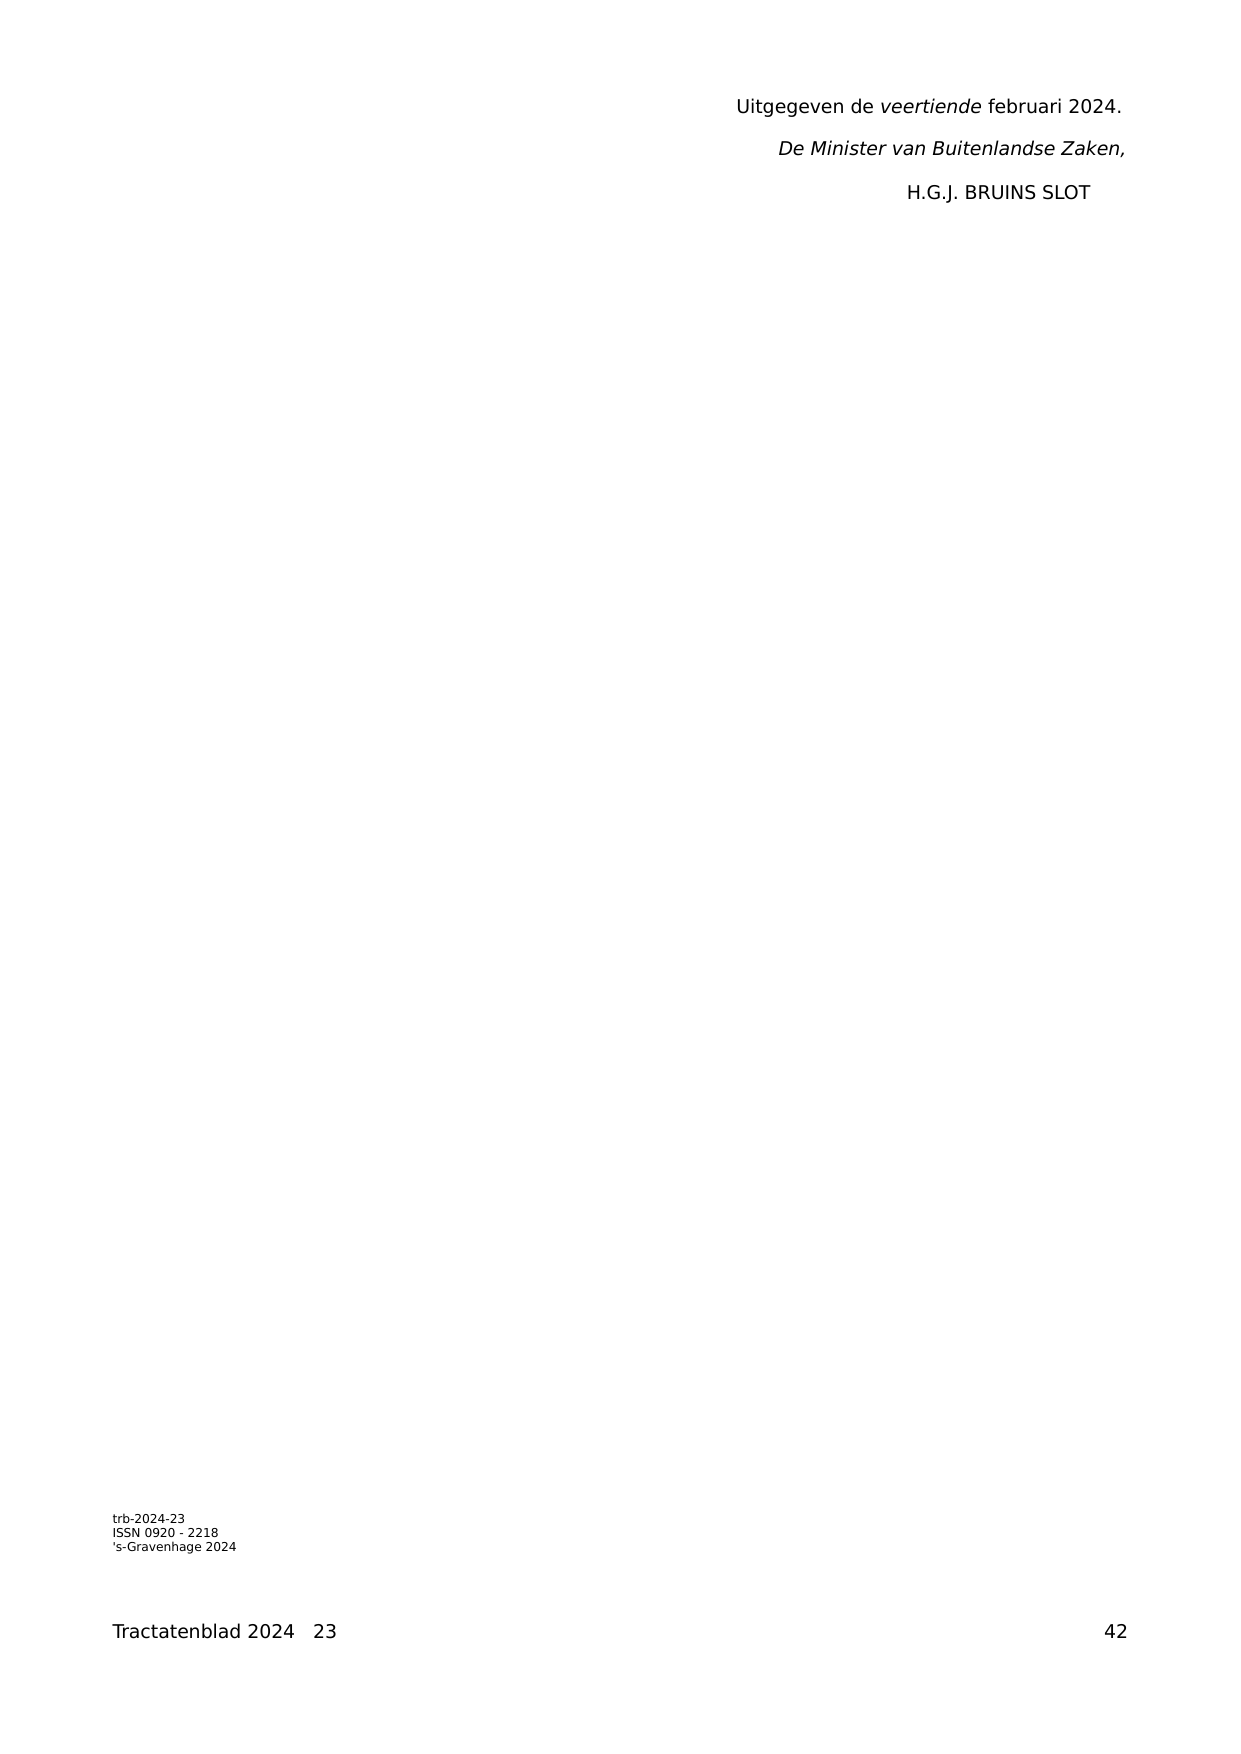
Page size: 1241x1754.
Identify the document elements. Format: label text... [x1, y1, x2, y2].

text Uitgegeven de veertiende februari 2024. [112, 96, 1128, 118]
text trb-2024-23 [112, 1512, 346, 1526]
text De Minister van Buitenlandse Zaken, H.G.J. BRUINS SLOT [112, 138, 1128, 204]
text ISSN 0920 - 2218 [112, 1526, 346, 1540]
text 's-Gravenhage 2024 [112, 1540, 346, 1554]
